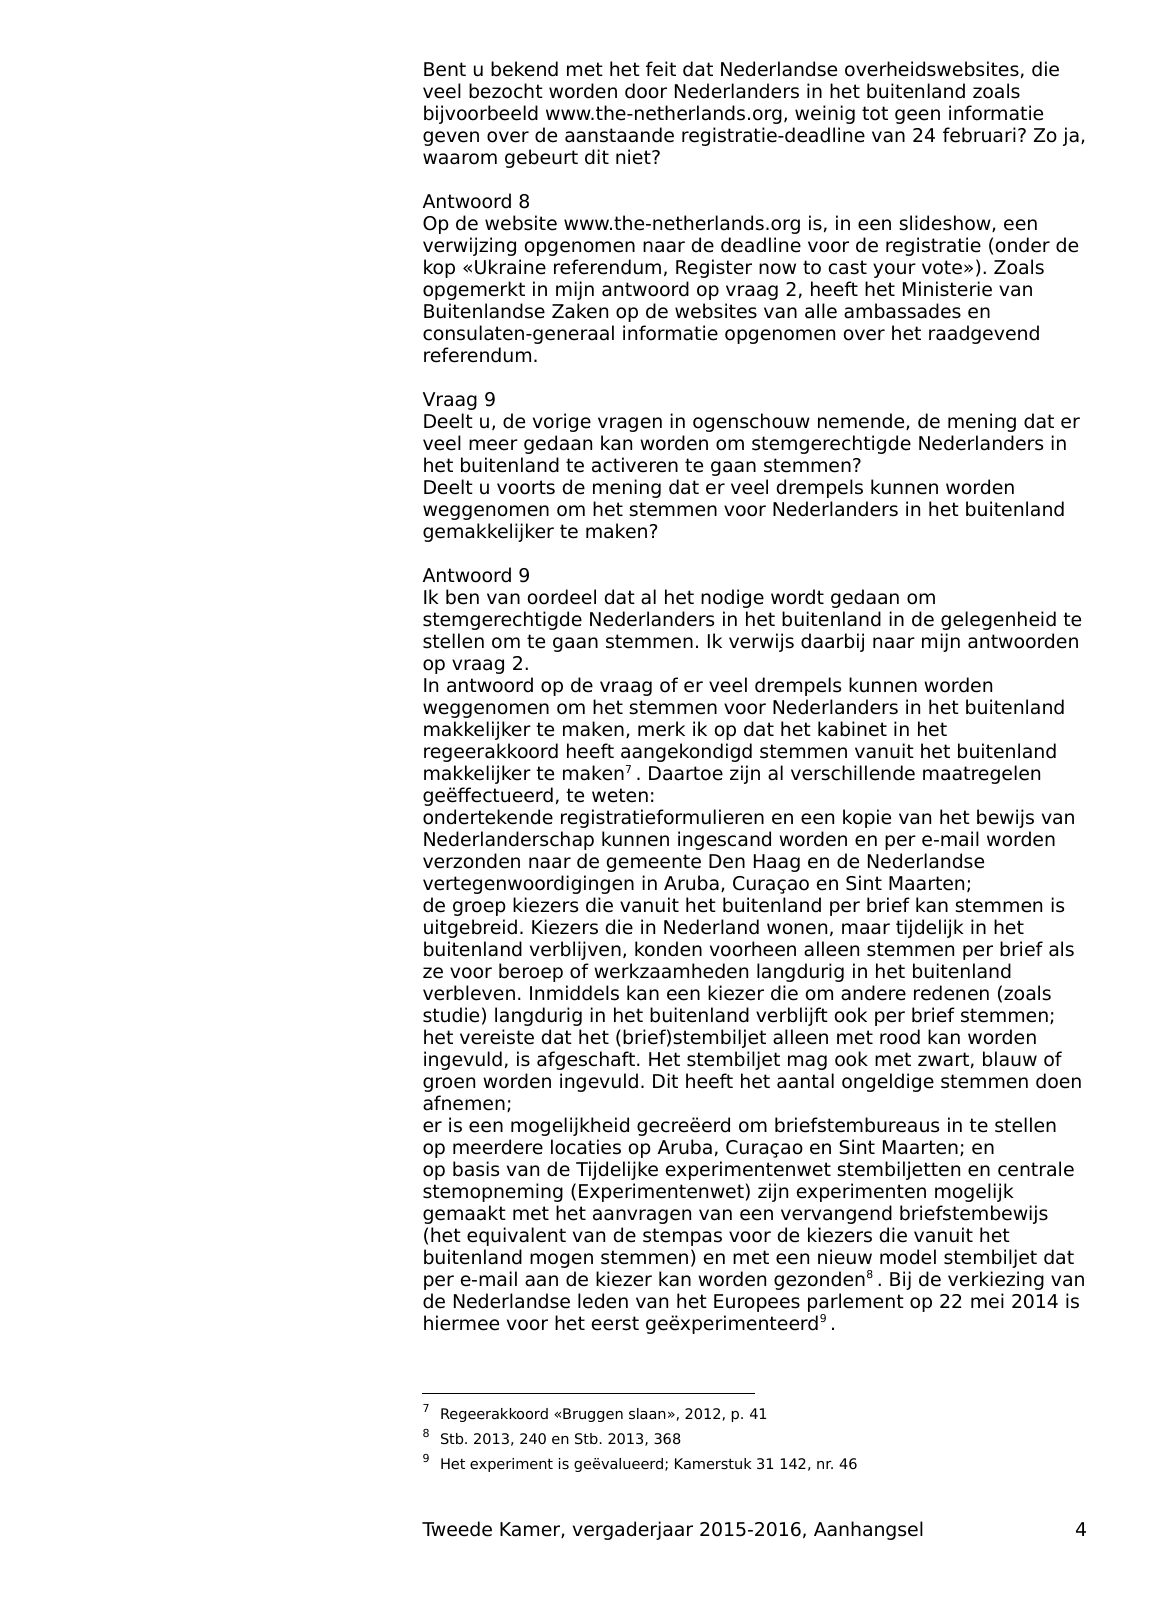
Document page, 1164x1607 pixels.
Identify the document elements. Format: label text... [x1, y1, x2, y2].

text er is een mogelijkheid gecreëerd om briefstembureaus in te stellen op meerdere locaties op Aruba, Curaçao en Sint Maarten; en [422, 1115, 1087, 1159]
text het vereiste dat het (brief)stembiljet alleen met rood kan worden ingevuld, is afgeschaft. Het stembiljet mag ook met zwart, blauw of groen worden ingevuld. Dit heeft het aantal ongeldige stemmen doen afnemen; [422, 1027, 1087, 1115]
text Bent u bekend met het feit dat Nederlandse overheidswebsites, die veel bezocht worden door Nederlanders in het buitenland zoals bijvoorbeeld www.the-netherlands.org, weinig tot geen informatie geven over de aanstaande registratie-deadline van 24 februari? Zo ja, waarom gebeurt dit niet? [422, 59, 1087, 169]
text Stb. 2013, 240 en Stb. 2013, 368 [422, 1427, 1087, 1449]
text Antwoord 8 [422, 191, 1087, 213]
text In antwoord op de vraag of er veel drempels kunnen worden weggenomen om het stemmen voor Nederlanders in het buitenland makkelijker te maken, merk ik op dat het kabinet in het regeerakkoord heeft aangekondigd stemmen vanuit het buitenland makkelijker te maken. Daartoe zijn al verschillende maatregelen geëffectueerd, te weten: [422, 675, 1087, 807]
text Vraag 9 [422, 389, 1087, 411]
text Deelt u, de vorige vragen in ogenschouw nemende, de mening dat er veel meer gedaan kan worden om stemgerechtigde Nederlanders in het buitenland te activeren te gaan stemmen? [422, 411, 1087, 477]
text Regeerakkoord «Bruggen slaan», 2012, p. 41 [422, 1402, 1087, 1424]
text op basis van de Tijdelijke experimentenwet stembiljetten en centrale stemopneming (Experimentenwet) zijn experimenten mogelijk gemaakt met het aanvragen van een vervangend briefstembewijs (het equivalent van de stempas voor de kiezers die vanuit het buitenland mogen stemmen) en met een nieuw model stembiljet dat per e-mail aan de kiezer kan worden gezonden. Bij de verkiezing van de Nederlandse leden van het Europees parlement op 22 mei 2014 is hiermee voor het eerst geëxperimenteerd. [422, 1159, 1087, 1334]
text Deelt u voorts de mening dat er veel drempels kunnen worden weggenomen om het stemmen voor Nederlanders in het buitenland gemakkelijker te maken? [422, 477, 1087, 543]
text Antwoord 9 [422, 565, 1087, 587]
text ondertekende registratieformulieren en een kopie van het bewijs van Nederlanderschap kunnen ingescand worden en per e-mail worden verzonden naar de gemeente Den Haag en de Nederlandse vertegenwoordigingen in Aruba, Curaçao en Sint Maarten; [422, 807, 1087, 895]
text de groep kiezers die vanuit het buitenland per brief kan stemmen is uitgebreid. Kiezers die in Nederland wonen, maar tijdelijk in het buitenland verblijven, konden voorheen alleen stemmen per brief als ze voor beroep of werkzaamheden langdurig in het buitenland verbleven. Inmiddels kan een kiezer die om andere redenen (zoals studie) langdurig in het buitenland verblijft ook per brief stemmen; [422, 895, 1087, 1027]
text Het experiment is geëvalueerd; Kamerstuk 31 142, nr. 46 [422, 1452, 1087, 1474]
text Op de website www.the-netherlands.org is, in een slideshow, een verwijzing opgenomen naar de deadline voor de registratie (onder de kop «Ukraine referendum, Register now to cast your vote»). Zoals opgemerkt in mijn antwoord op vraag 2, heeft het Ministerie van Buitenlandse Zaken op de websites van alle ambassades en consulaten-generaal informatie opgenomen over het raadgevend referendum. [422, 213, 1087, 367]
text Ik ben van oordeel dat al het nodige wordt gedaan om stemgerechtigde Nederlanders in het buitenland in de gelegenheid te stellen om te gaan stemmen. Ik verwijs daarbij naar mijn antwoorden op vraag 2. [422, 587, 1087, 675]
